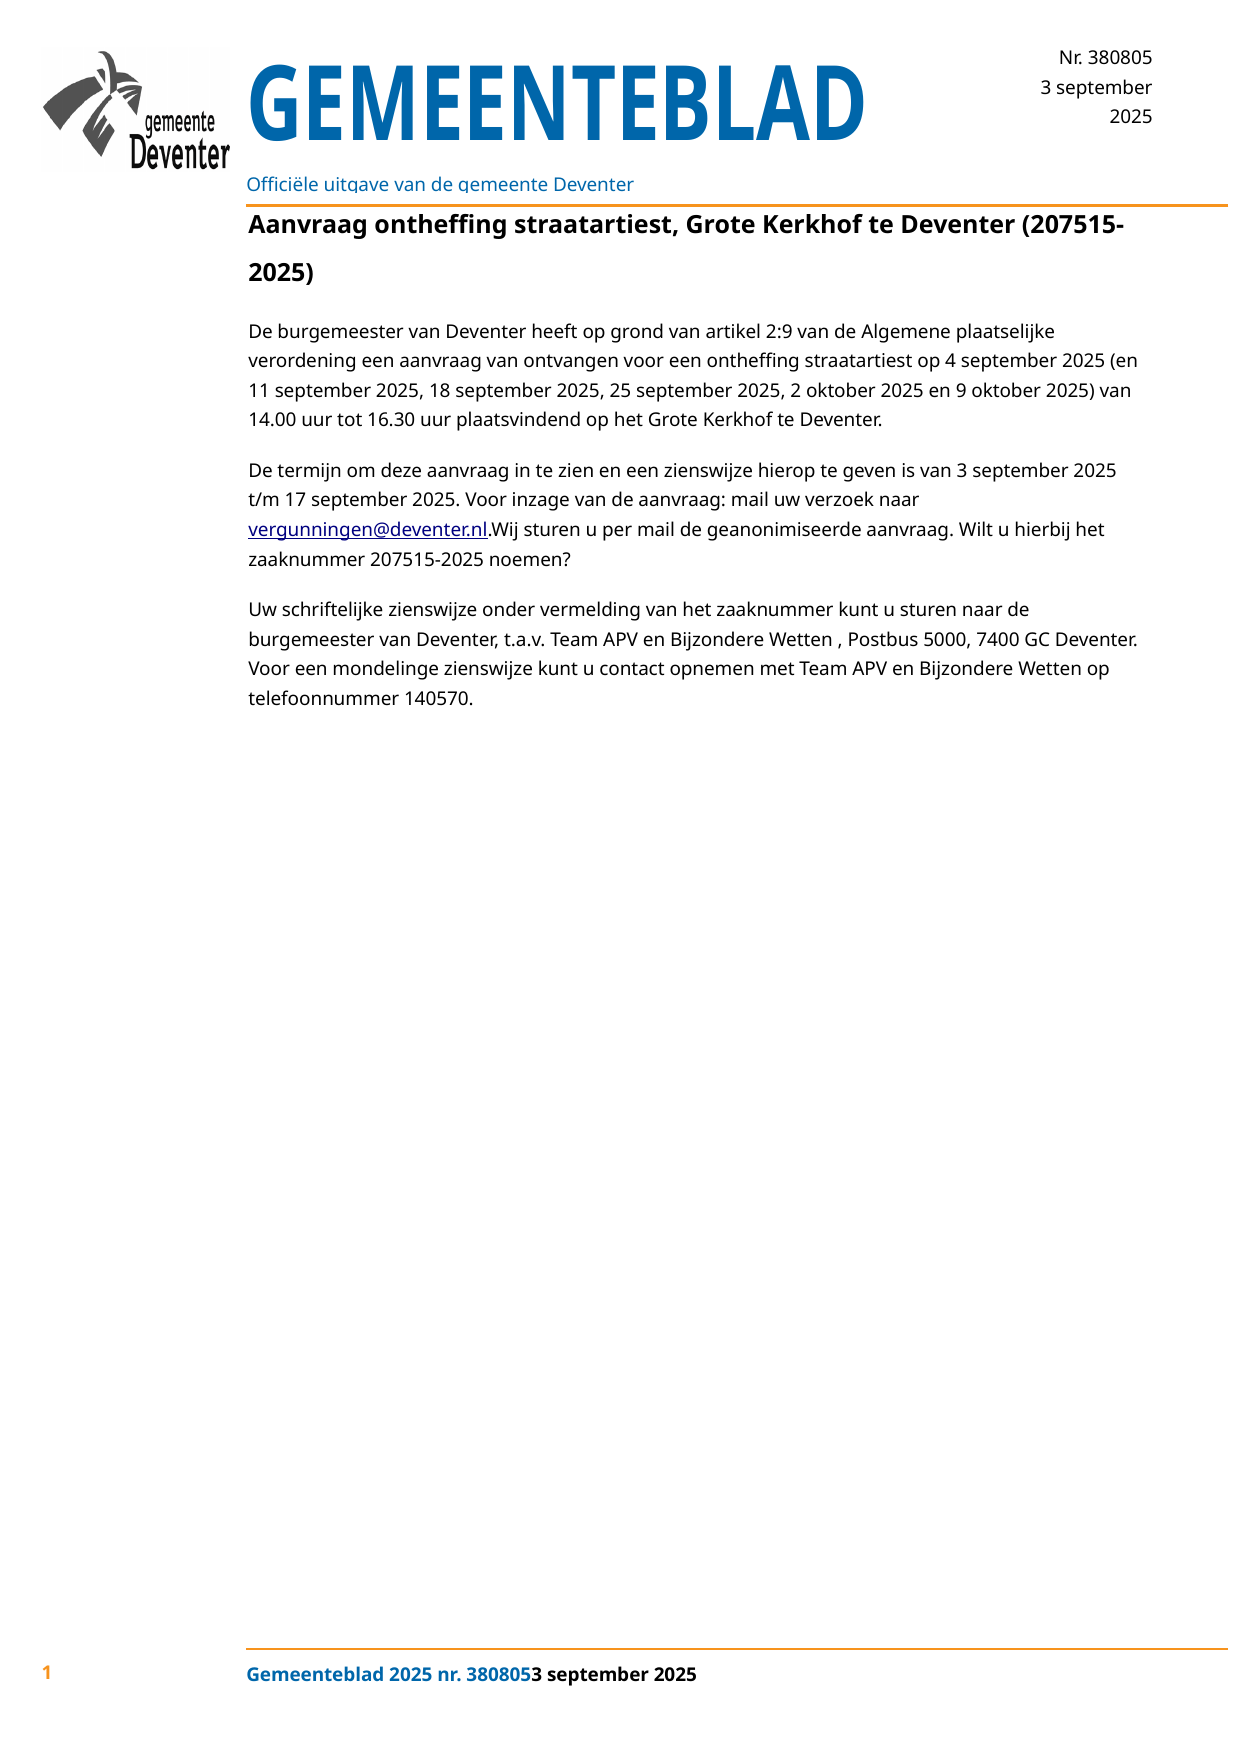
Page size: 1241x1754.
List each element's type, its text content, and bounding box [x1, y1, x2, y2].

text Uw schriftelijke zienswijze onder vermelding van het zaaknummer kunt u sturen naar de burgemeester van Deventer, t.a.v. Team APV en Bijzondere Wetten , Postbus 5000, 7400 GC Deventer. Voor een mondelinge zienswijze kunt u contact opnemen met Team APV en Bijzondere Wetten op telefoonnummer 140570. [248, 596, 1152, 711]
text De burgemeester van Deventer heeft op grond van artikel 2:9 van de Algemene plaatselijke verordening een aanvraag van ontvangen voor een ontheffing straatartiest op 4 september 2025 (en 11 september 2025, 18 september 2025, 25 september 2025, 2 oktober 2025 en 9 oktober 2025) van 14.00 uur tot 16.30 uur plaatsvindend op het Grote Kerkhof te Deventer. [248, 318, 1152, 432]
picture [41, 47, 231, 172]
text Aanvraag ontheffing straatartiest, Grote Kerkhof te Deventer (207515-2025) [248, 207, 1152, 288]
text De termijn om deze aanvraag in te zien en een zienswijze hierop te geven is van 3 september 2025 t/m 17 september 2025. Voor inzage van de aanvraag: mail uw verzoek naar vergunningen@deventer.nl.Wij sturen u per mail de geanonimiseerde aanvraag. Wilt u hierbij het zaaknummer 207515-2025 noemen? [248, 457, 1152, 572]
